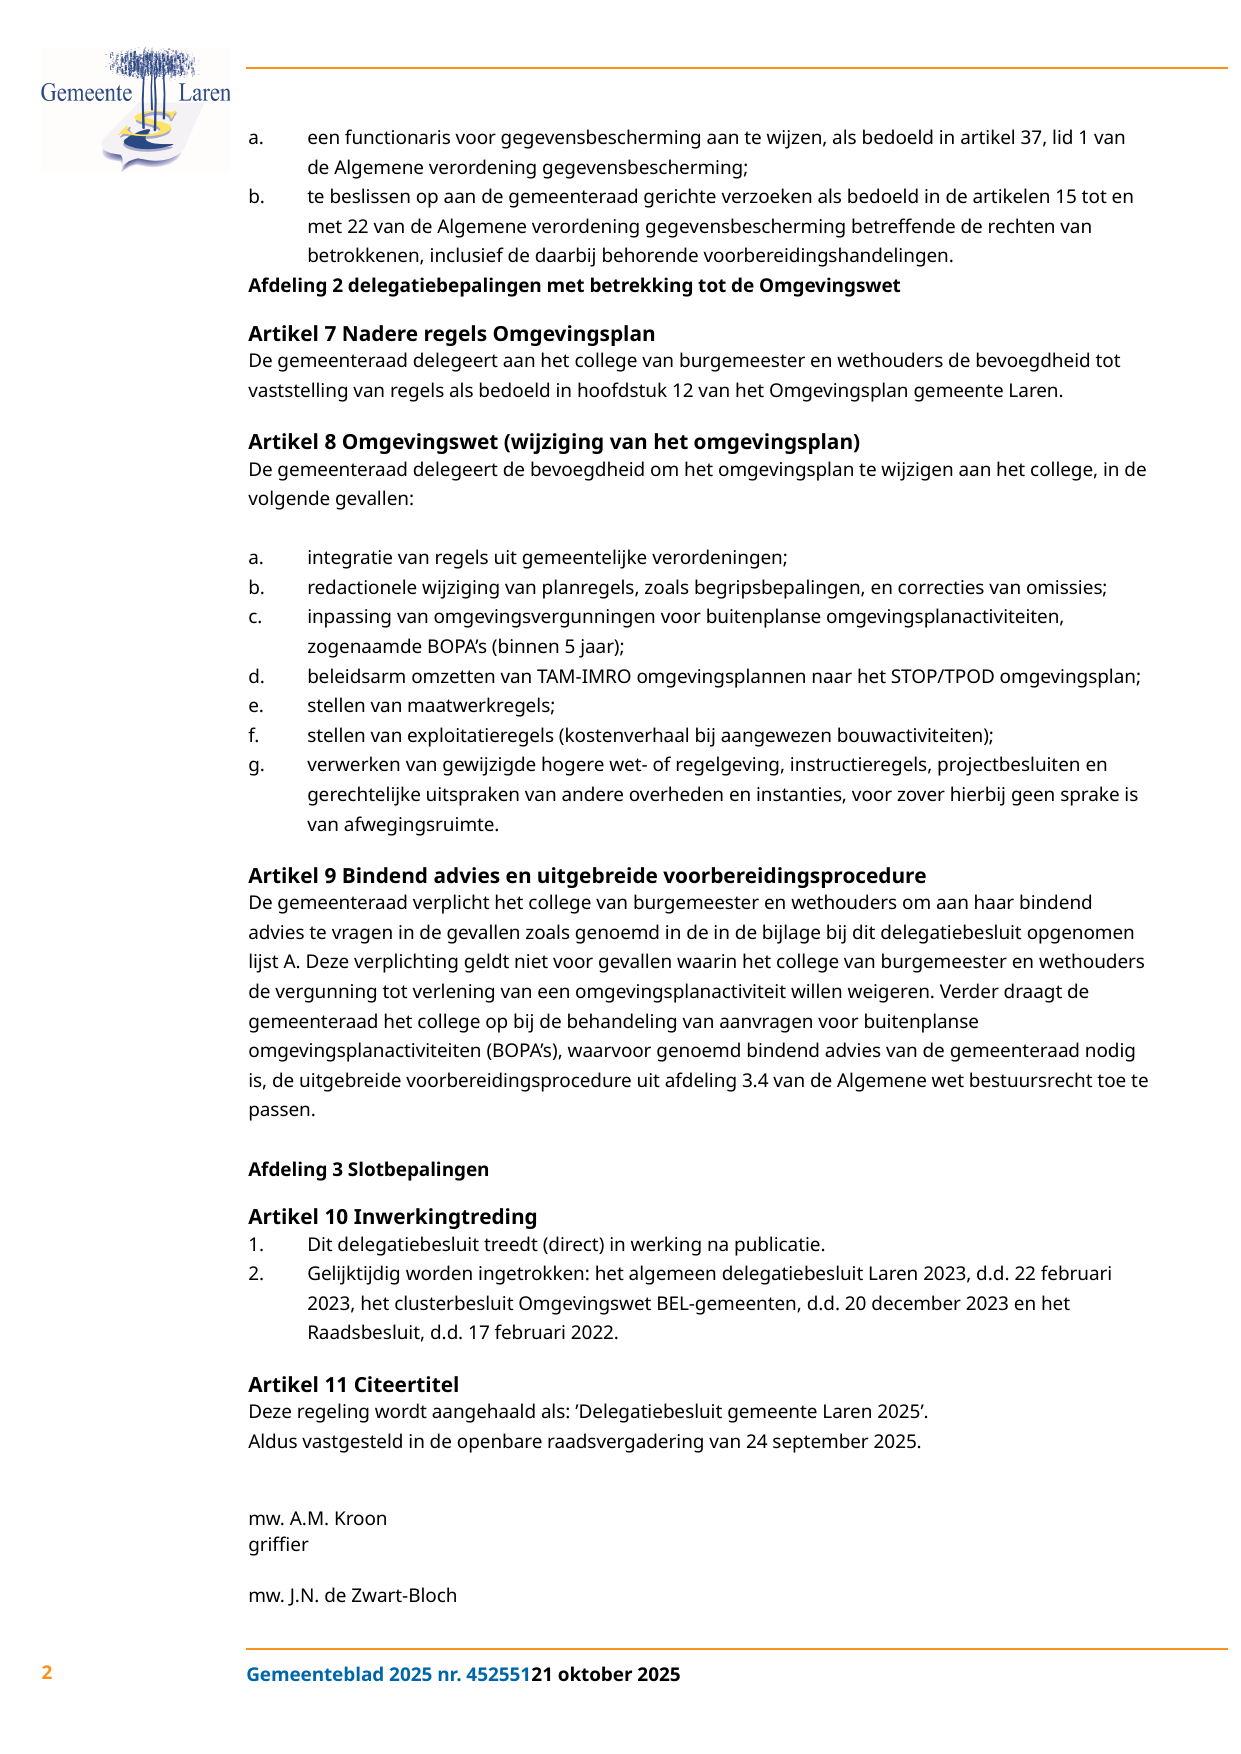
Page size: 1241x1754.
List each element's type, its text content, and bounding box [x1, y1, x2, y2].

text De gemeenteraad delegeert aan het college van burgemeester en wethouders de bevoegdheid tot vaststelling van regels als bedoeld in hoofdstuk 12 van het Omgevingsplan gemeente Laren. [248, 347, 1152, 403]
text Artikel 10 Inwerkingtreding [248, 1202, 1152, 1231]
list stellen van exploitatieregels (kostenverhaal bij aangewezen bouwactiviteiten); [248, 722, 1152, 748]
text Artikel 7 Nadere regels Omgevingsplan [248, 319, 1152, 347]
list verwerken van gewijzigde hogere wet- of regelgeving, instructieregels, projectbesluiten en gerechtelijke uitspraken van andere overheden en instanties, voor zover hierbij geen sprake is van afwegingsruimte. [248, 752, 1152, 836]
list te beslissen op aan de gemeenteraad gerichte verzoeken als bedoeld in de artikelen 15 tot en met 22 van de Algemene verordening gegevensbescherming betreffende de rechten van betrokkenen, inclusief de daarbij behorende voorbereidingshandelingen. [248, 183, 1152, 268]
picture [41, 47, 231, 172]
text mw. J.N. de Zwart-Bloch [248, 1582, 1152, 1608]
text Artikel 9 Bindend advies en uitgebreide voorbereidingsprocedure [248, 861, 1152, 889]
text De gemeenteraad verplicht het college van burgemeester en wethouders om aan haar bindend advies te vragen in de gevallen zoals genoemd in de in de bijlage bij dit delegatiebesluit opgenomen lijst A. Deze verplichting geldt niet voor gevallen waarin het college van burgemeester en wethouders de vergunning tot verlening van een omgevingsplanactiviteit willen weigeren. Verder draagt de gemeenteraad het college op bij de behandeling van aanvragen voor buitenplanse omgevingsplanactiviteiten (BOPA’s), waarvoor genoemd bindend advies van de gemeenteraad nodig is, de uitgebreide voorbereidingsprocedure uit afdeling 3.4 van de Algemene wet bestuursrecht toe te passen. [248, 889, 1152, 1122]
text Afdeling 3 Slotbepalingen [248, 1156, 1152, 1182]
text griffier [248, 1531, 1152, 1557]
list stellen van maatwerkregels; [248, 692, 1152, 718]
text Artikel 8 Omgevingswet (wijziging van het omgevingsplan) [248, 427, 1152, 456]
list inpassing van omgevingsvergunningen voor buitenplanse omgevingsplanactiviteiten, zogenaamde BOPA’s (binnen 5 jaar); [248, 604, 1152, 659]
list Dit delegatiebesluit treedt (direct) in werking na publicatie. [248, 1231, 1152, 1257]
text Deze regeling wordt aangehaald als: ’Delegatiebesluit gemeente Laren 2025’. [248, 1398, 1152, 1424]
text Artikel 11 Citeertitel [248, 1370, 1152, 1398]
text mw. A.M. Kroon [248, 1505, 1152, 1531]
list beleidsarm omzetten van TAM-IMRO omgevingsplannen naar het STOP/TPOD omgevingsplan; [248, 663, 1152, 688]
list redactionele wijziging van planregels, zoals begripsbepalingen, en correcties van omissies; [248, 574, 1152, 600]
text Aldus vastgesteld in de openbare raadsvergadering van 24 september 2025. [248, 1428, 1152, 1454]
list integratie van regels uit gemeentelijke verordeningen; [248, 544, 1152, 570]
text De gemeenteraad delegeert de bevoegdheid om het omgevingsplan te wijzigen aan het college, in de volgende gevallen: [248, 456, 1152, 511]
list Gelijktijdig worden ingetrokken: het algemeen delegatiebesluit Laren 2023, d.d. 22 februari 2023, het clusterbesluit Omgevingswet BEL-gemeenten, d.d. 20 december 2023 en het Raadsbesluit, d.d. 17 februari 2022. [248, 1260, 1152, 1345]
list een functionaris voor gegevensbescherming aan te wijzen, als bedoeld in artikel 37, lid 1 van de Algemene verordening gegevensbescherming; [248, 124, 1152, 180]
text Afdeling 2 delegatiebepalingen met betrekking tot de Omgevingswet [248, 272, 1152, 298]
